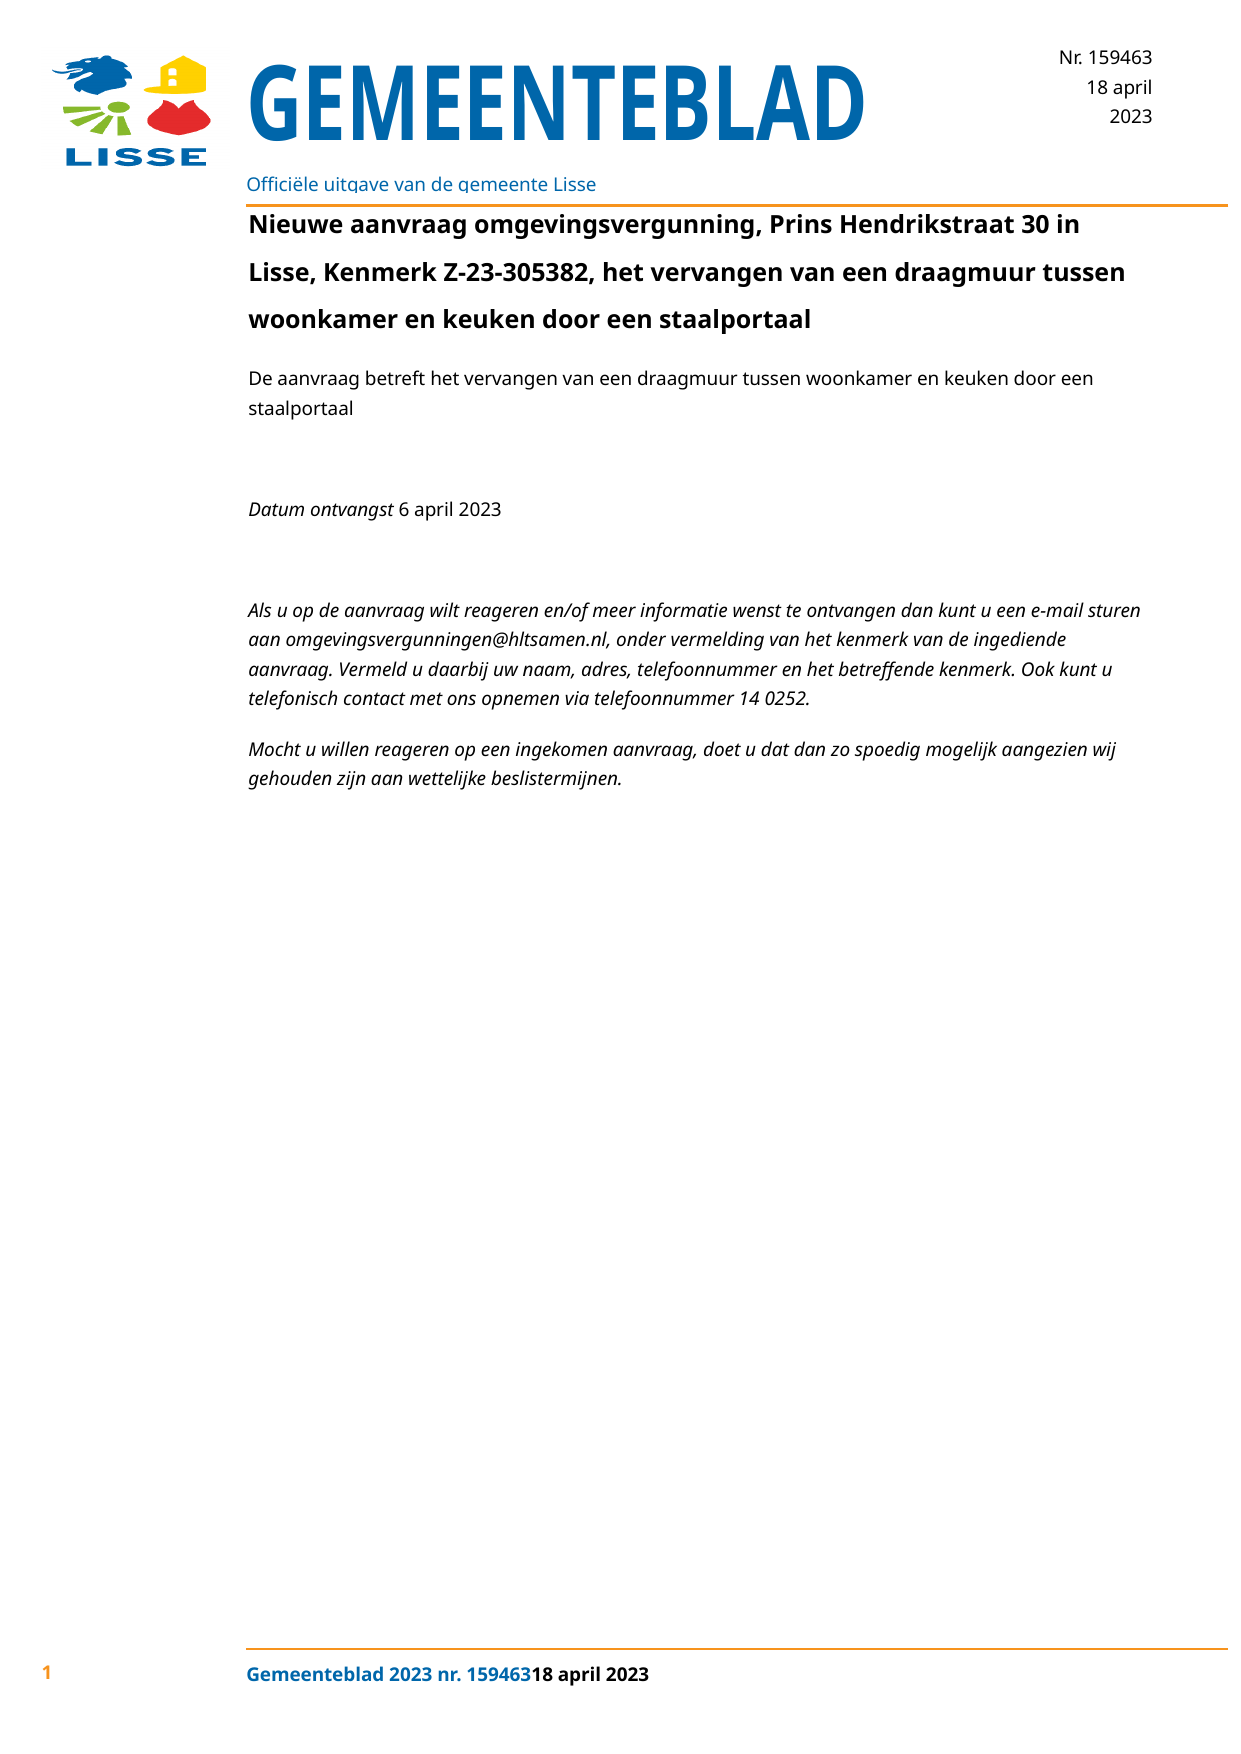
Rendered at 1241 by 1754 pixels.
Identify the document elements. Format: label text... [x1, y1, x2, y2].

picture [41, 47, 231, 172]
text De aanvraag betreft het vervangen van een draagmuur tussen woonkamer en keuken door een staalportaal [248, 366, 1152, 421]
text Nieuwe aanvraag omgevingsvergunning, Prins Hendrikstraat 30 in Lisse, Kenmerk Z-23-305382, het vervangen van een draagmuur tussen woonkamer en keuken door een staalportaal [248, 207, 1152, 336]
text Als u op de aanvraag wilt reageren en/of meer informatie wenst te ontvangen dan kunt u een e-mail sturen aan omgevingsvergunningen@hltsamen.nl, onder vermelding van het kenmerk van de ingediende aanvraag. Vermeld u daarbij uw naam, adres, telefoonnummer en het betreffende kenmerk. Ook kunt u telefonisch contact met ons opnemen via telefoonnummer 14 0252. [248, 597, 1152, 711]
text Datum ontvangst 6 april 2023 [248, 496, 1152, 522]
text Mocht u willen reageren op een ingekomen aanvraag, doet u dat dan zo spoedig mogelijk aangezien wij gehouden zijn aan wettelijke beslistermijnen. [248, 736, 1152, 791]
